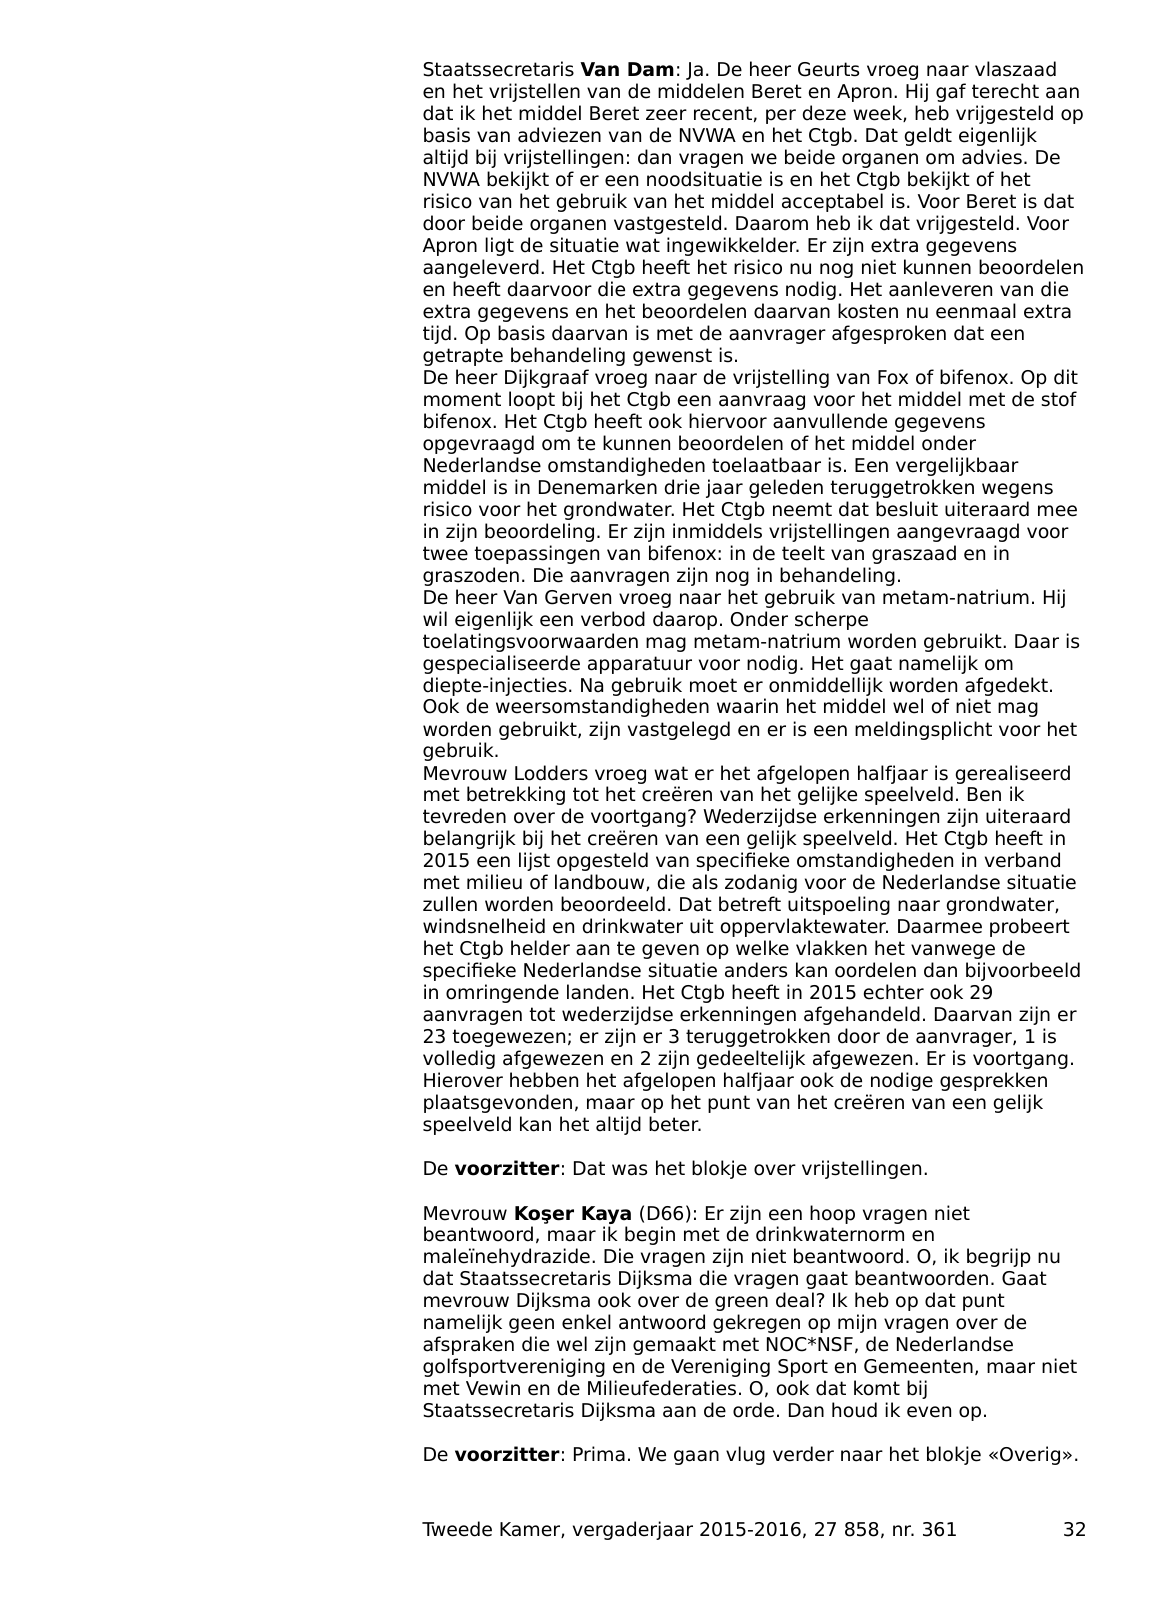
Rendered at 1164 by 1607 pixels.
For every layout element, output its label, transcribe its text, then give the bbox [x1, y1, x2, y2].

text Mevrouw Koşer Kaya (D66): Er zijn een hoop vragen niet beantwoord, maar ik begin met de drinkwaternorm en maleïnehydrazide. Die vragen zijn niet beantwoord. O, ik begrijp nu dat Staatssecretaris Dijksma die vragen gaat beantwoorden. Gaat mevrouw Dijksma ook over de green deal? Ik heb op dat punt namelijk geen enkel antwoord gekregen op mijn vragen over de afspraken die wel zijn gemaakt met NOC*NSF, de Nederlandse golfsportvereniging en de Vereniging Sport en Gemeenten, maar niet met Vewin en de Milieufederaties. O, ook dat komt bij Staatssecretaris Dijksma aan de orde. Dan houd ik even op. [422, 1202, 1087, 1422]
text Staatssecretaris Van Dam: Ja. De heer Geurts vroeg naar vlaszaad en het vrijstellen van de middelen Beret en Apron. Hij gaf terecht aan dat ik het middel Beret zeer recent, per deze week, heb vrijgesteld op basis van adviezen van de NVWA en het Ctgb. Dat geldt eigenlijk altijd bij vrijstellingen: dan vragen we beide organen om advies. De NVWA bekijkt of er een noodsituatie is en het Ctgb bekijkt of het risico van het gebruik van het middel acceptabel is. Voor Beret is dat door beide organen vastgesteld. Daarom heb ik dat vrijgesteld. Voor Apron ligt de situatie wat ingewikkelder. Er zijn extra gegevens aangeleverd. Het Ctgb heeft het risico nu nog niet kunnen beoordelen en heeft daarvoor die extra gegevens nodig. Het aanleveren van die extra gegevens en het beoordelen daarvan kosten nu eenmaal extra tijd. Op basis daarvan is met de aanvrager afgesproken dat een getrapte behandeling gewenst is. [422, 59, 1087, 367]
text Mevrouw Lodders vroeg wat er het afgelopen halfjaar is gerealiseerd met betrekking tot het creëren van het gelijke speelveld. Ben ik tevreden over de voortgang? Wederzijdse erkenningen zijn uiteraard belangrijk bij het creëren van een gelijk speelveld. Het Ctgb heeft in 2015 een lijst opgesteld van specifieke omstandigheden in verband met milieu of landbouw, die als zodanig voor de Nederlandse situatie zullen worden beoordeeld. Dat betreft uitspoeling naar grondwater, windsnelheid en drinkwater uit oppervlaktewater. Daarmee probeert het Ctgb helder aan te geven op welke vlakken het vanwege de specifieke Nederlandse situatie anders kan oordelen dan bijvoorbeeld in omringende landen. Het Ctgb heeft in 2015 echter ook 29 aanvragen tot wederzijdse erkenningen afgehandeld. Daarvan zijn er 23 toegewezen; er zijn er 3 teruggetrokken door de aanvrager, 1 is volledig afgewezen en 2 zijn gedeeltelijk afgewezen. Er is voortgang. Hierover hebben het afgelopen halfjaar ook de nodige gesprekken plaatsgevonden, maar op het punt van het creëren van een gelijk speelveld kan het altijd beter. [422, 762, 1087, 1136]
text De voorzitter: Dat was het blokje over vrijstellingen. [422, 1158, 1087, 1180]
text De heer Van Gerven vroeg naar het gebruik van metam-natrium. Hij wil eigenlijk een verbod daarop. Onder scherpe toelatingsvoorwaarden mag metam-natrium worden gebruikt. Daar is gespecialiseerde apparatuur voor nodig. Het gaat namelijk om diepte-injecties. Na gebruik moet er onmiddellijk worden afgedekt. Ook de weersomstandigheden waarin het middel wel of niet mag worden gebruikt, zijn vastgelegd en er is een meldingsplicht voor het gebruik. [422, 587, 1087, 762]
text De voorzitter: Prima. We gaan vlug verder naar het blokje «Overig». [422, 1444, 1087, 1466]
text De heer Dijkgraaf vroeg naar de vrijstelling van Fox of bifenox. Op dit moment loopt bij het Ctgb een aanvraag voor het middel met de stof bifenox. Het Ctgb heeft ook hiervoor aanvullende gegevens opgevraagd om te kunnen beoordelen of het middel onder Nederlandse omstandigheden toelaatbaar is. Een vergelijkbaar middel is in Denemarken drie jaar geleden teruggetrokken wegens risico voor het grondwater. Het Ctgb neemt dat besluit uiteraard mee in zijn beoordeling. Er zijn inmiddels vrijstellingen aangevraagd voor twee toepassingen van bifenox: in de teelt van graszaad en in graszoden. Die aanvragen zijn nog in behandeling. [422, 367, 1087, 587]
